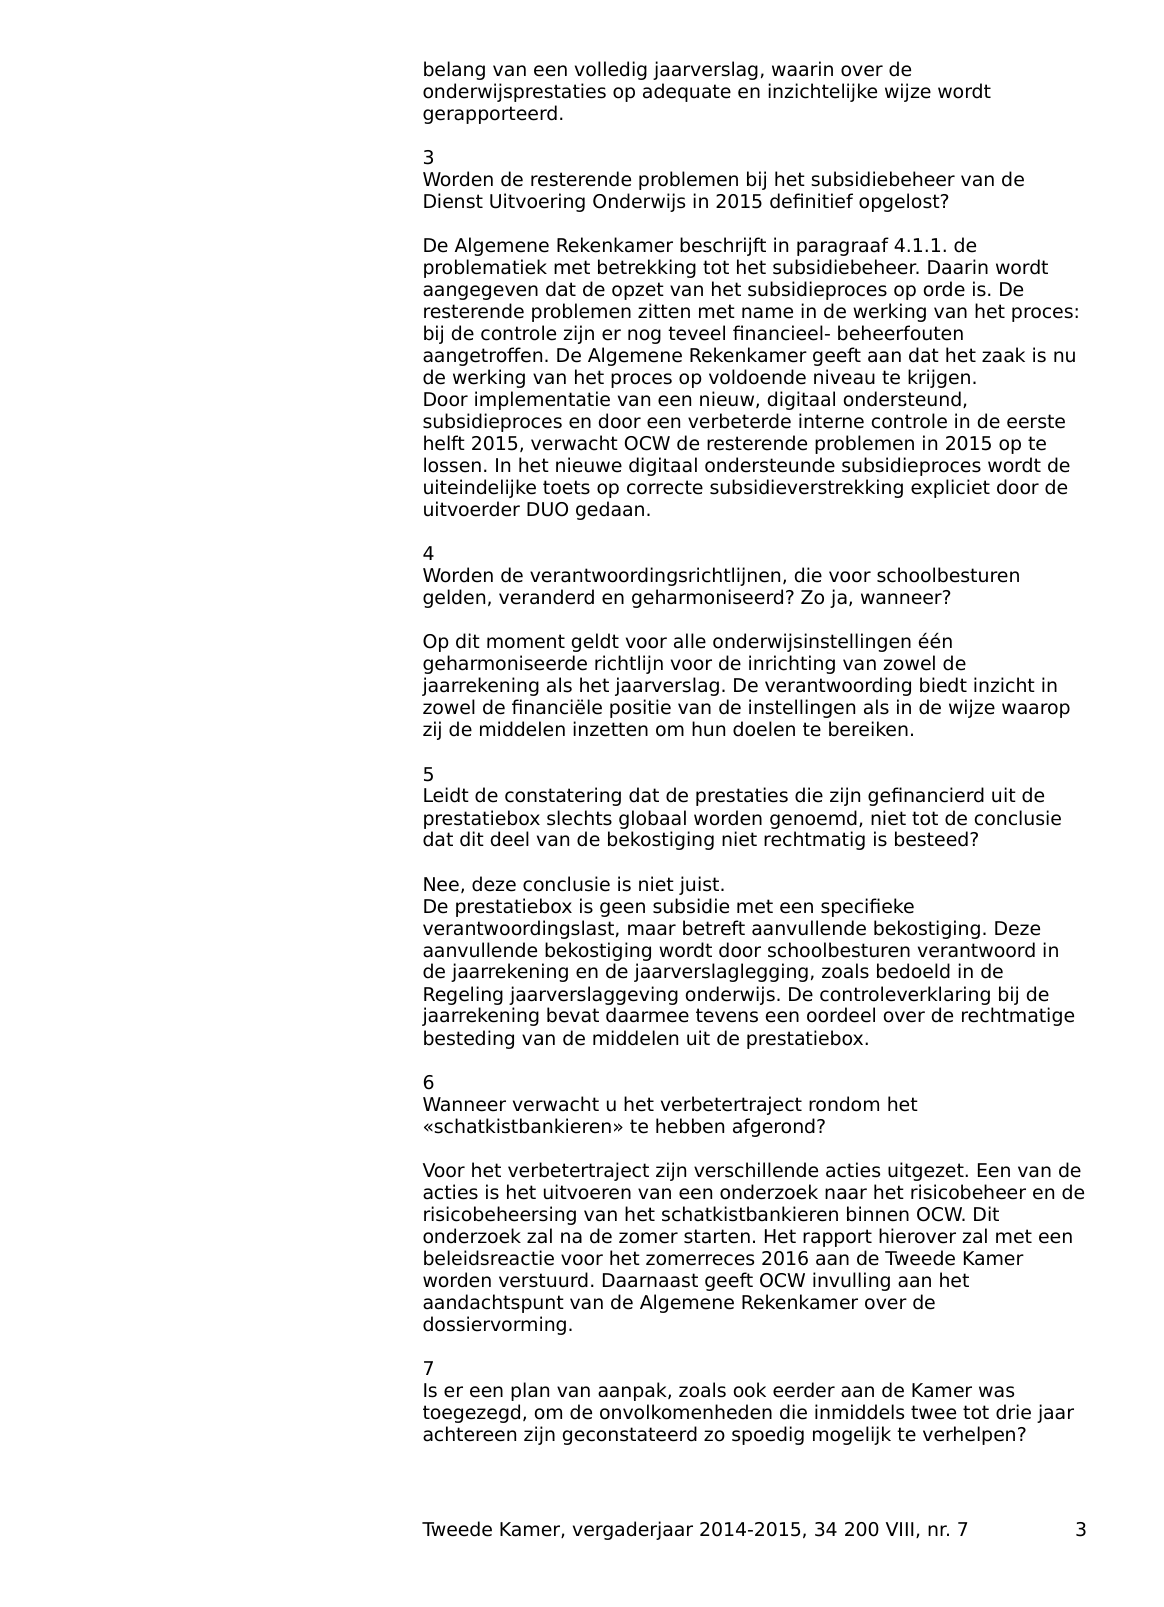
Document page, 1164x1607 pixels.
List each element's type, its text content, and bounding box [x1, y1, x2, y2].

text Voor het verbetertraject zijn verschillende acties uitgezet. Een van de acties is het uitvoeren van een onderzoek naar het risicobeheer en de risicobeheersing van het schatkistbankieren binnen OCW. Dit onderzoek zal na de zomer starten. Het rapport hierover zal met een beleidsreactie voor het zomerreces 2016 aan de Tweede Kamer worden verstuurd. Daarnaast geeft OCW invulling aan het aandachtspunt van de Algemene Rekenkamer over de dossiervorming. [422, 1160, 1087, 1336]
text 4 [422, 543, 1087, 565]
text Wanneer verwacht u het verbetertraject rondom het «schatkistbankieren» te hebben afgerond? [422, 1093, 1087, 1137]
text 7 [422, 1358, 1087, 1380]
text belang van een volledig jaarverslag, waarin over de onderwijsprestaties op adequate en inzichtelijke wijze wordt gerapporteerd. [422, 59, 1087, 125]
text Worden de resterende problemen bij het subsidiebeheer van de Dienst Uitvoering Onderwijs in 2015 definitief opgelost? [422, 169, 1087, 213]
text Nee, deze conclusie is niet juist. [422, 873, 1087, 896]
text Door implementatie van een nieuw, digitaal ondersteund, subsidieproces en door een verbeterde interne controle in de eerste helft 2015, verwacht OCW de resterende problemen in 2015 op te lossen. In het nieuwe digitaal ondersteunde subsidieproces wordt de uiteindelijke toets op correcte subsidieverstrekking expliciet door de uitvoerder DUO gedaan. [422, 389, 1087, 521]
text De Algemene Rekenkamer beschrijft in paragraaf 4.1.1. de problematiek met betrekking tot het subsidiebeheer. Daarin wordt aangegeven dat de opzet van het subsidieproces op orde is. De resterende problemen zitten met name in de werking van het proces: bij de controle zijn er nog teveel financieel- beheerfouten aangetroffen. De Algemene Rekenkamer geeft aan dat het zaak is nu de werking van het proces op voldoende niveau te krijgen. [422, 235, 1087, 389]
text Op dit moment geldt voor alle onderwijsinstellingen één geharmoniseerde richtlijn voor de inrichting van zowel de jaarrekening als het jaarverslag. De verantwoording biedt inzicht in zowel de financiële positie van de instellingen als in de wijze waarop zij de middelen inzetten om hun doelen te bereiken. [422, 631, 1087, 741]
text 5 [422, 763, 1087, 785]
text Is er een plan van aanpak, zoals ook eerder aan de Kamer was toegezegd, om de onvolkomenheden die inmiddels twee tot drie jaar achtereen zijn geconstateerd zo spoedig mogelijk te verhelpen? [422, 1380, 1087, 1446]
text Leidt de constatering dat de prestaties die zijn gefinancierd uit de prestatiebox slechts globaal worden genoemd, niet tot de conclusie dat dit deel van de bekostiging niet rechtmatig is besteed? [422, 785, 1087, 851]
text 6 [422, 1072, 1087, 1093]
text De prestatiebox is geen subsidie met een specifieke verantwoordingslast, maar betreft aanvullende bekostiging. Deze aanvullende bekostiging wordt door schoolbesturen verantwoord in de jaarrekening en de jaarverslaglegging, zoals bedoeld in de Regeling jaarverslaggeving onderwijs. De controleverklaring bij de jaarrekening bevat daarmee tevens een oordeel over de rechtmatige besteding van de middelen uit de prestatiebox. [422, 896, 1087, 1049]
text 3 [422, 147, 1087, 169]
text Worden de verantwoordingsrichtlijnen, die voor schoolbesturen gelden, veranderd en geharmoniseerd? Zo ja, wanneer? [422, 565, 1087, 609]
